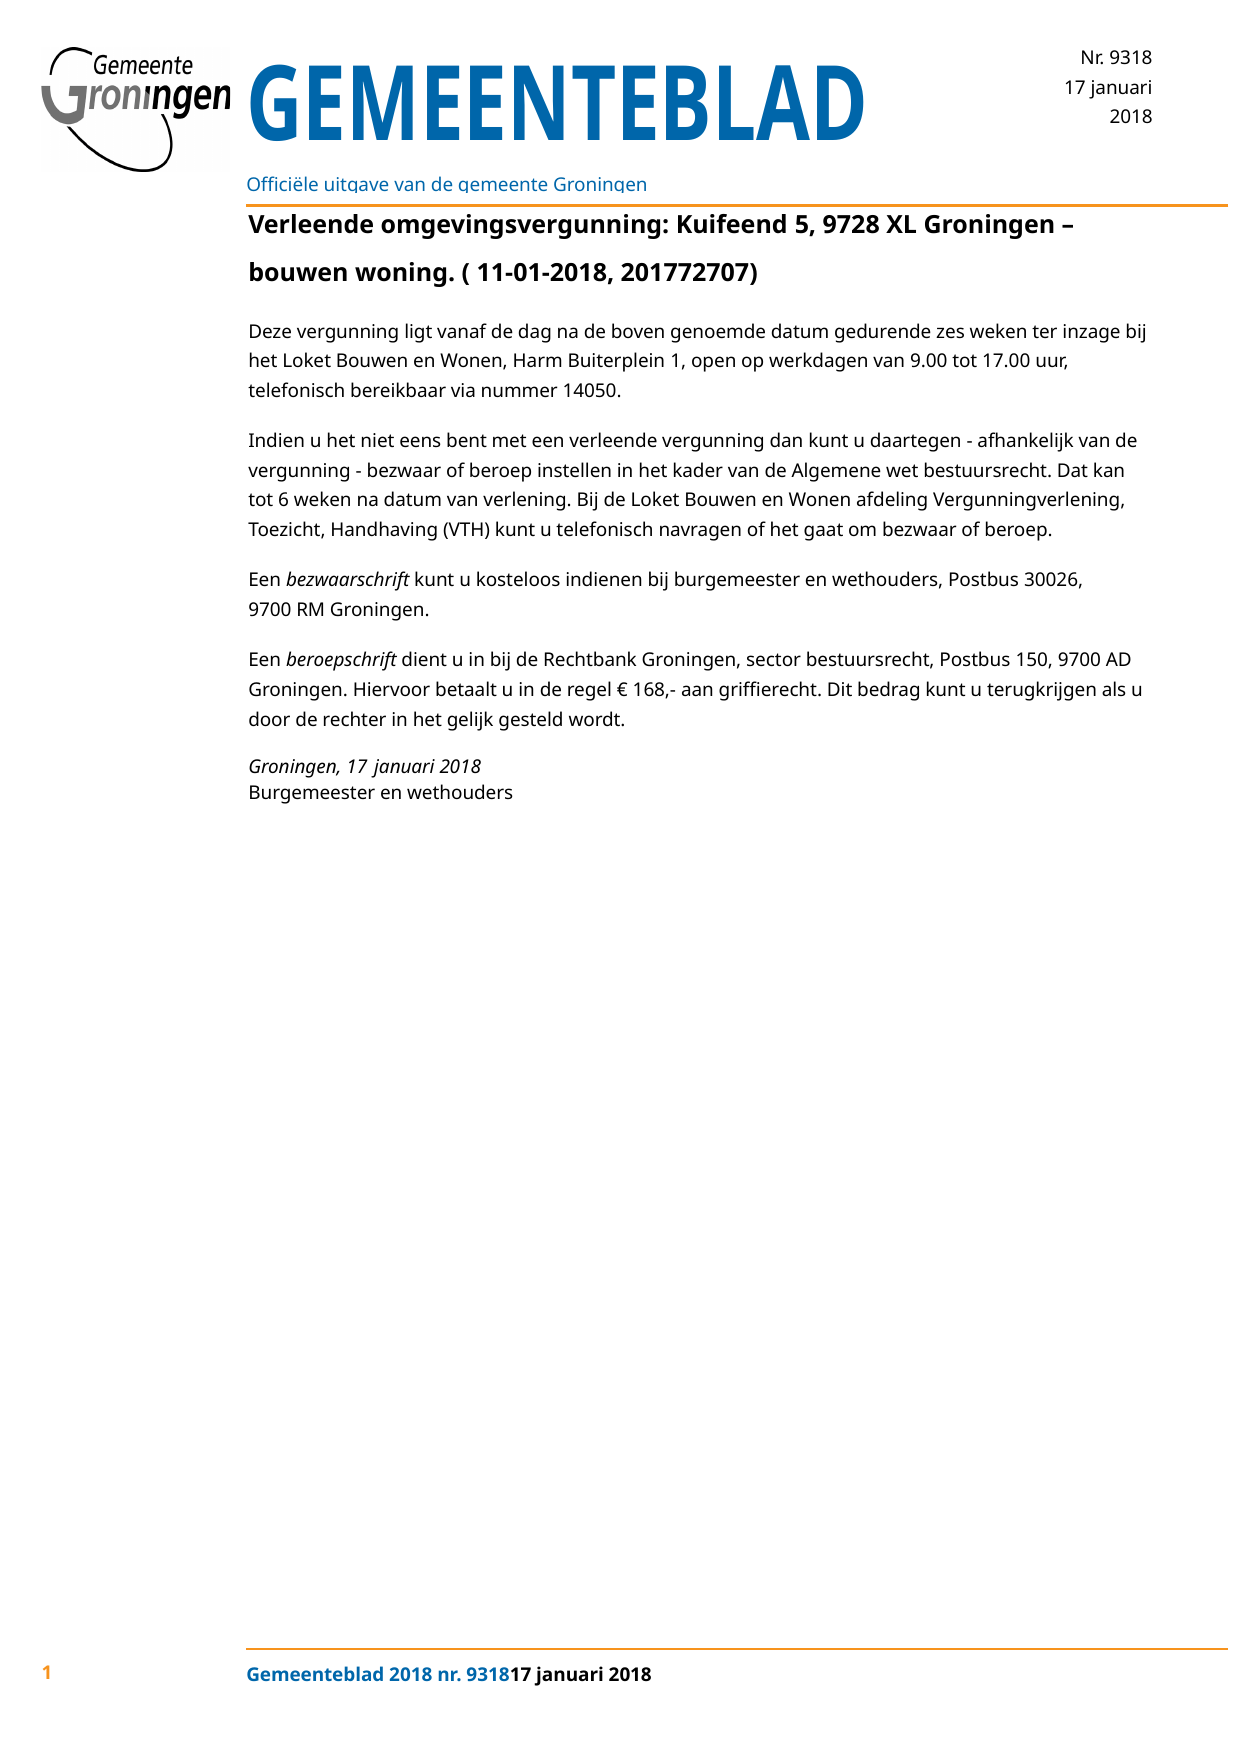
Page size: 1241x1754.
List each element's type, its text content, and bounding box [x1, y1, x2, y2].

picture [41, 47, 231, 172]
text Een bezwaarschrift kunt u kosteloos indienen bij burgemeester en wethouders, Postbus 30026, 9700 RM Groningen. [248, 567, 1152, 622]
text Burgemeester en wethouders [248, 779, 1152, 805]
text Verleende omgevingsvergunning: Kuifeend 5, 9728 XL Groningen – bouwen woning. ( 11-01-2018, 201772707) [248, 207, 1152, 288]
text Deze vergunning ligt vanaf de dag na de boven genoemde datum gedurende zes weken ter inzage bij het Loket Bouwen en Wonen, Harm Buiterplein 1, open op werkdagen van 9.00 tot 17.00 uur, telefonisch bereikbaar via nummer 14050. [248, 318, 1152, 403]
text Indien u het niet eens bent met een verleende vergunning dan kunt u daartegen - afhankelijk van de vergunning - bezwaar of beroep instellen in het kader van de Algemene wet bestuursrecht. Dat kan tot 6 weken na datum van verlening. Bij de Loket Bouwen en Wonen afdeling Vergunningverlening, Toezicht, Handhaving (VTH) kunt u telefonisch navragen of het gaat om bezwaar of beroep. [248, 427, 1152, 542]
text Groningen, 17 januari 2018 [248, 754, 1152, 779]
text Een beroepschrift dient u in bij de Rechtbank Groningen, sector bestuursrecht, Postbus 150, 9700 AD Groningen. Hiervoor betaalt u in de regel € 168,- aan griffierecht. Dit bedrag kunt u terugkrijgen als u door de rechter in het gelijk gesteld wordt. [248, 647, 1152, 732]
